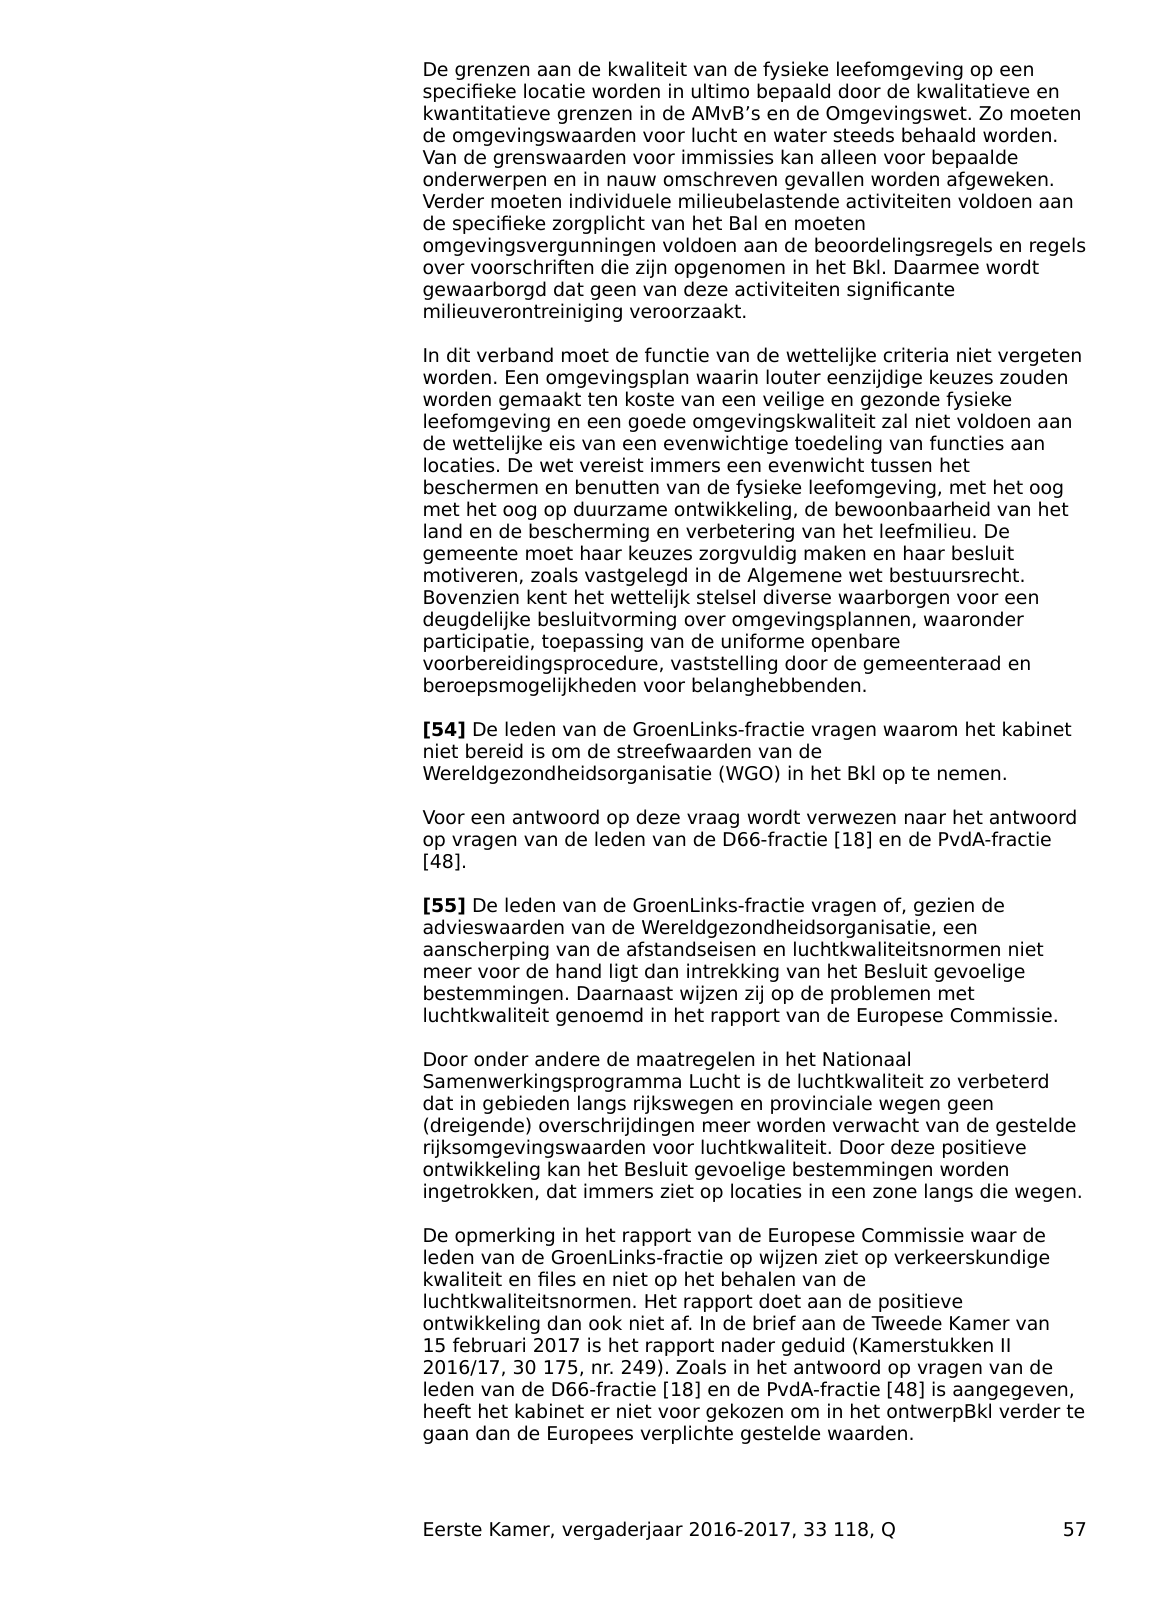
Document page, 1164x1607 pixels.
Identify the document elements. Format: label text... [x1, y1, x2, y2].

text Voor een antwoord op deze vraag wordt verwezen naar het antwoord op vragen van de leden van de D66-fractie [18] en de PvdA-fractie [48]. [422, 807, 1087, 873]
text Door onder andere de maatregelen in het Nationaal Samenwerkingsprogramma Lucht is de luchtkwaliteit zo verbeterd dat in gebieden langs rijkswegen en provinciale wegen geen (dreigende) overschrijdingen meer worden verwacht van de gestelde rijksomgevingswaarden voor luchtkwaliteit. Door deze positieve ontwikkeling kan het Besluit gevoelige bestemmingen worden ingetrokken, dat immers ziet op locaties in een zone langs die wegen. [422, 1049, 1087, 1203]
text In dit verband moet de functie van de wettelijke criteria niet vergeten worden. Een omgevingsplan waarin louter eenzijdige keuzes zouden worden gemaakt ten koste van een veilige en gezonde fysieke leefomgeving en een goede omgevingskwaliteit zal niet voldoen aan de wettelijke eis van een evenwichtige toedeling van functies aan locaties. De wet vereist immers een evenwicht tussen het beschermen en benutten van de fysieke leefomgeving, met het oog met het oog op duurzame ontwikkeling, de bewoonbaarheid van het land en de bescherming en verbetering van het leefmilieu. De gemeente moet haar keuzes zorgvuldig maken en haar besluit motiveren, zoals vastgelegd in de Algemene wet bestuursrecht. Bovenzien kent het wettelijk stelsel diverse waarborgen voor een deugdelijke besluitvorming over omgevingsplannen, waaronder participatie, toepassing van de uniforme openbare voorbereidingsprocedure, vaststelling door de gemeenteraad en beroepsmogelijkheden voor belanghebbenden. [422, 345, 1087, 697]
text [55] De leden van de GroenLinks-fractie vragen of, gezien de advieswaarden van de Wereldgezondheidsorganisatie, een aanscherping van de afstandseisen en luchtkwaliteitsnormen niet meer voor de hand ligt dan intrekking van het Besluit gevoelige bestemmingen. Daarnaast wijzen zij op de problemen met luchtkwaliteit genoemd in het rapport van de Europese Commissie. [422, 895, 1087, 1027]
text De grenzen aan de kwaliteit van de fysieke leefomgeving op een specifieke locatie worden in ultimo bepaald door de kwalitatieve en kwantitatieve grenzen in de AMvB’s en de Omgevingswet. Zo moeten de omgevingswaarden voor lucht en water steeds behaald worden. Van de grenswaarden voor immissies kan alleen voor bepaalde onderwerpen en in nauw omschreven gevallen worden afgeweken. Verder moeten individuele milieubelastende activiteiten voldoen aan de specifieke zorgplicht van het Bal en moeten omgevingsvergunningen voldoen aan de beoordelingsregels en regels over voorschriften die zijn opgenomen in het Bkl. Daarmee wordt gewaarborgd dat geen van deze activiteiten significante milieuverontreiniging veroorzaakt. [422, 59, 1087, 323]
text De opmerking in het rapport van de Europese Commissie waar de leden van de GroenLinks-fractie op wijzen ziet op verkeerskundige kwaliteit en files en niet op het behalen van de luchtkwaliteitsnormen. Het rapport doet aan de positieve ontwikkeling dan ook niet af. In de brief aan de Tweede Kamer van 15 februari 2017 is het rapport nader geduid (Kamerstukken II 2016/17, 30 175, nr. 249). Zoals in het antwoord op vragen van de leden van de D66-fractie [18] en de PvdA-fractie [48] is aangegeven, heeft het kabinet er niet voor gekozen om in het ontwerpBkl verder te gaan dan de Europees verplichte gestelde waarden. [422, 1225, 1087, 1445]
text [54] De leden van de GroenLinks-fractie vragen waarom het kabinet niet bereid is om de streefwaarden van de Wereldgezondheidsorganisatie (WGO) in het Bkl op te nemen. [422, 719, 1087, 785]
